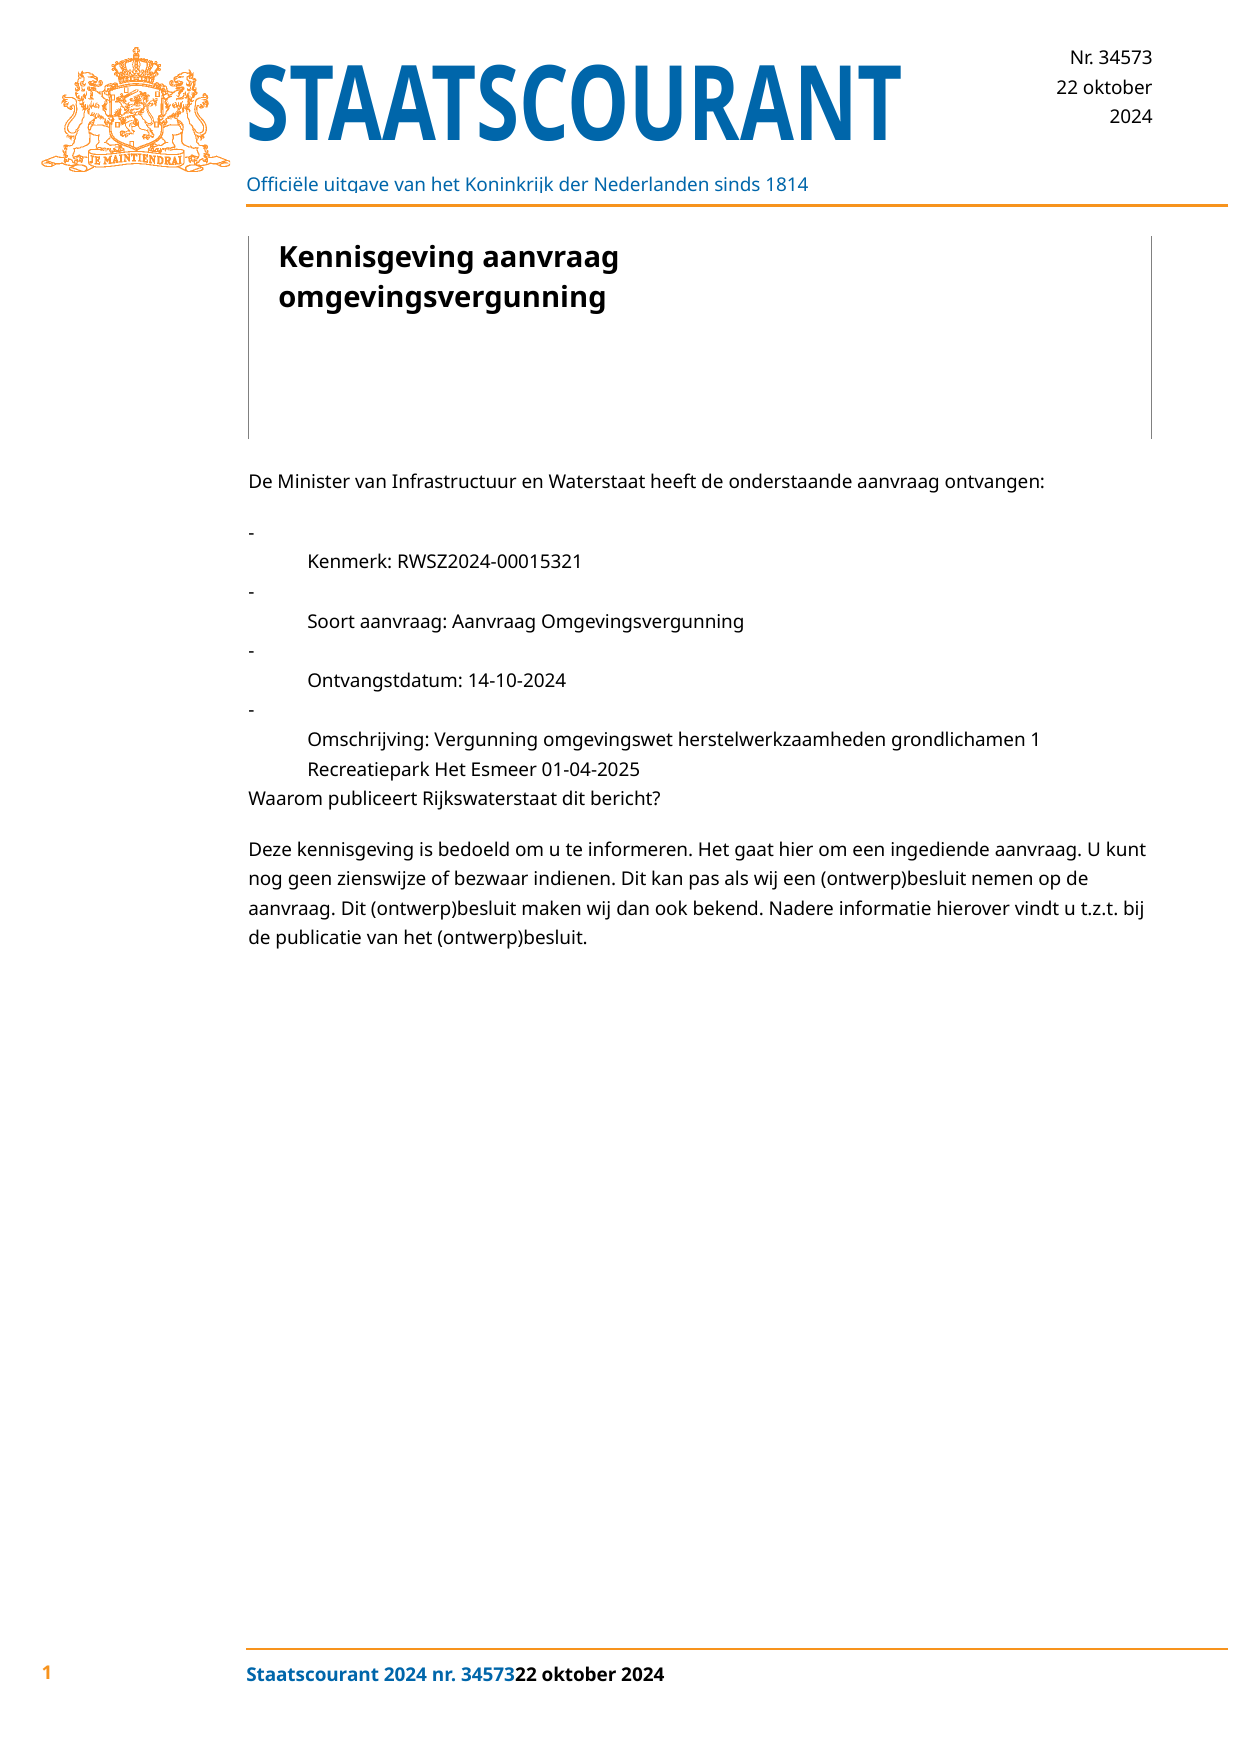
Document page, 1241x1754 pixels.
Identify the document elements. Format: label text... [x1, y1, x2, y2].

list Kenmerk: RWSZ2024-00015321 [248, 549, 1152, 574]
list Omschrijving: Vergunning omgevingswet herstelwerkzaamheden grondlichamen 1 Recreatiepark Het Esmeer 01-04-2025 [248, 726, 1152, 781]
list Soort aanvraag: Aanvraag Omgevingsvergunning [248, 608, 1152, 633]
picture [41, 47, 231, 172]
picture [912, 236, 1090, 414]
text Deze kennisgeving is bedoeld om u te informeren. Het gaat hier om een ingediende aanvraag. U kunt nog geen zienswijze of bezwaar indienen. Dit kan pas als wij een (ontwerp)besluit nemen op de aanvraag. Dit (ontwerp)besluit maken wij dan ook bekend. Nadere informatie hierover vindt u t.z.t. bij de publicatie van het (ontwerp)besluit. [248, 836, 1152, 950]
table_header [850, 414, 1151, 439]
text De Minister van Infrastructuur en Waterstaat heeft de onderstaande aanvraag ontvangen: [248, 469, 1152, 494]
list Ontvangstdatum: 14-10-2024 [248, 667, 1152, 693]
text Waarom publiceert Rijkswaterstaat dit bericht? [248, 785, 1152, 811]
table_header Kennisgeving aanvraag omgevingsvergunning [249, 236, 850, 439]
table_header [1090, 236, 1151, 413]
table_header [850, 236, 912, 413]
